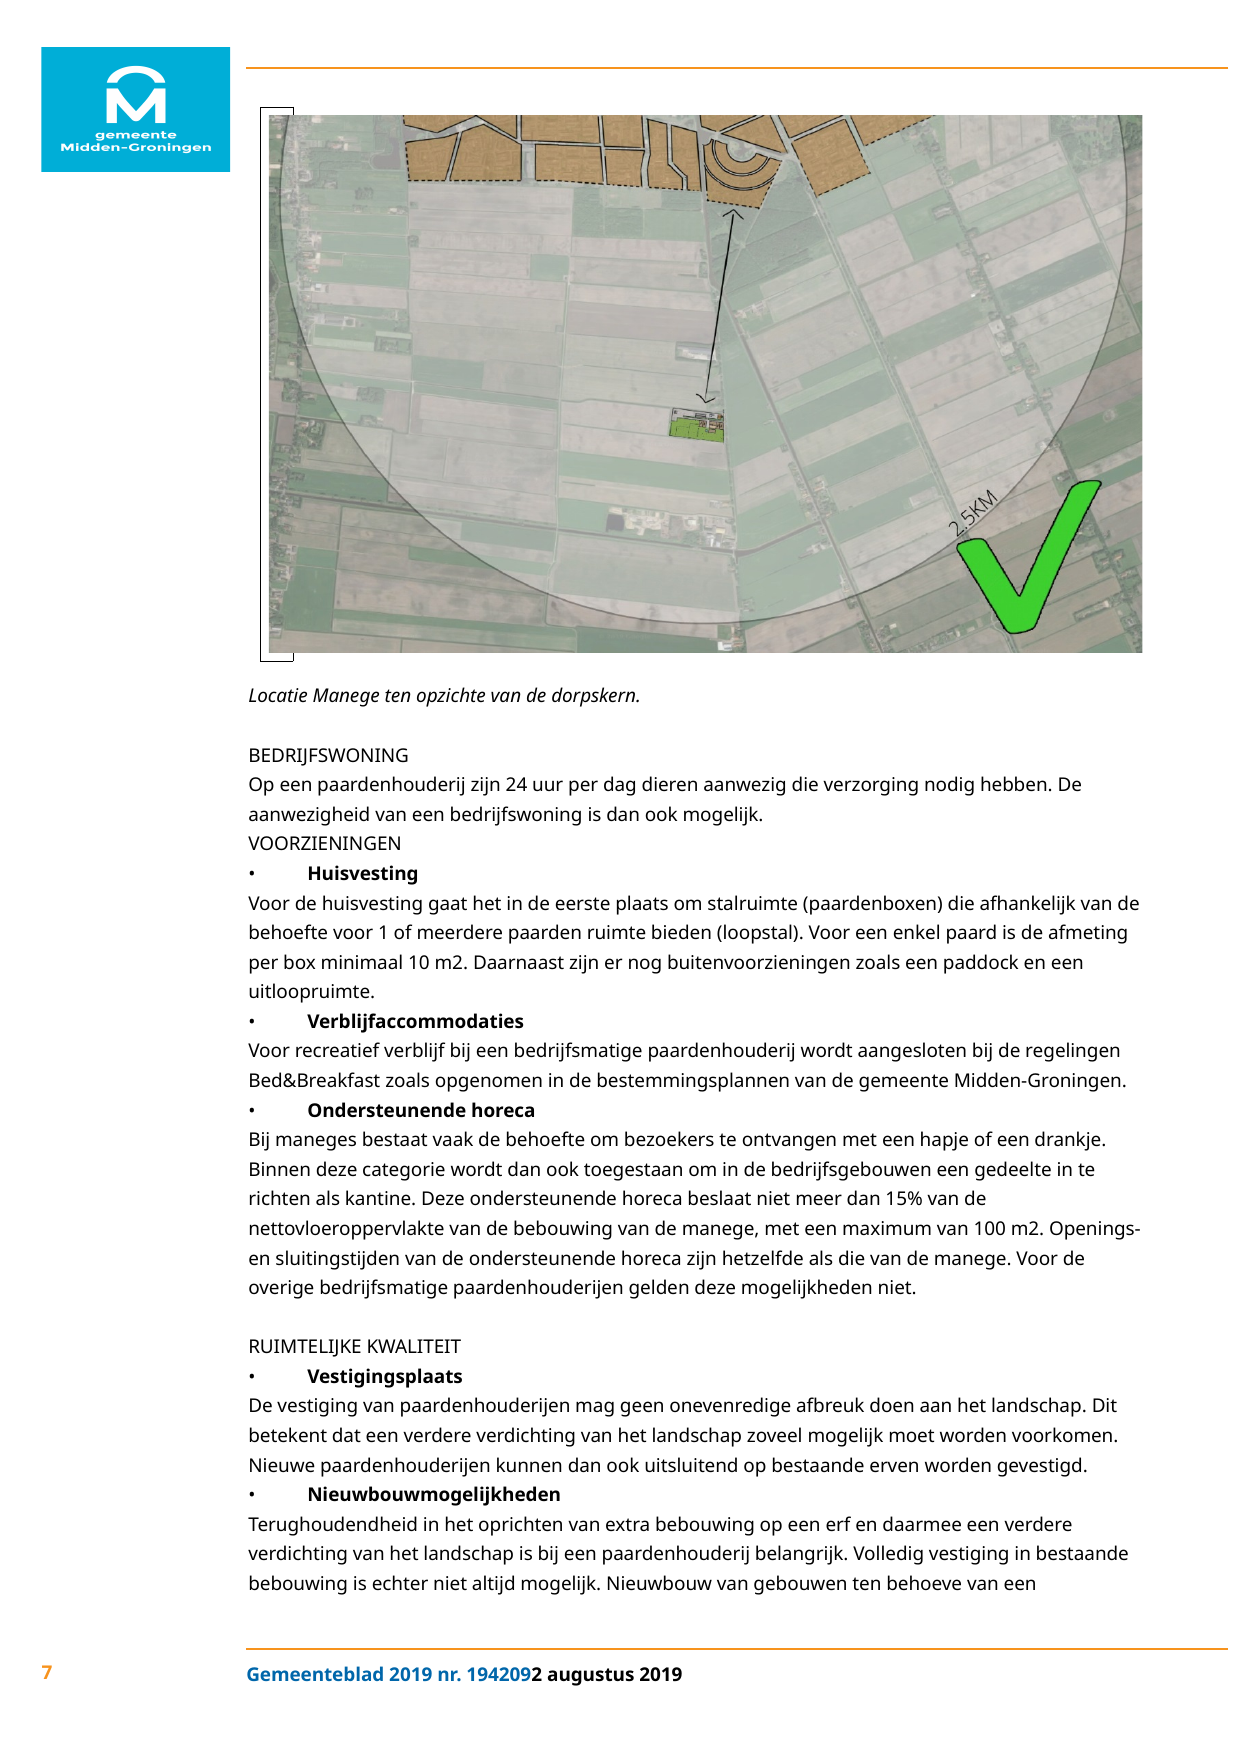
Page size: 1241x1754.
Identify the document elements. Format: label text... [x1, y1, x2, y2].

text De vestiging van paardenhouderijen mag geen onevenredige afbreuk doen aan het landschap. Dit betekent dat een verdere verdichting van het landschap zoveel mogelijk moet worden voorkomen. Nieuwe paardenhouderijen kunnen dan ook uitsluitend op bestaande erven worden gevestigd. [248, 1393, 1152, 1478]
list Ondersteunende horeca [248, 1097, 1152, 1123]
picture [107, 89, 165, 122]
text Op een paardenhouderij zijn 24 uur per dag dieren aanwezig die verzorging nodig hebben. De aanwezigheid van een bedrijfswoning is dan ook mogelijk. [248, 771, 1152, 827]
list Verblijfaccommodaties [248, 1008, 1152, 1034]
picture [184, 146, 190, 153]
list Huisvesting [248, 860, 1152, 886]
text Locatie Manege ten opzichte van de dorpskern. [248, 683, 1152, 708]
list Vestigingsplaats [248, 1363, 1152, 1389]
text Terughoudendheid in het oprichten van extra bebouwing op een erf en daarmee een verdere verdichting van het landschap is bij een paardenhouderij belangrijk. Volledig vestiging in bestaande bebouwing is echter niet altijd mogelijk. Nieuwbouw van gebouwen ten behoeve van een [248, 1511, 1152, 1596]
text BEDRIJFSWONING [248, 742, 1152, 768]
text Bij maneges bestaat vaak de behoefte om bezoekers te ontvangen met een hapje of een drankje. Binnen deze categorie wordt dan ook toegestaan om in de bedrijfsgebouwen een gedeelte in te richten als kantine. Deze ondersteunende horeca beslaat niet meer dan 15% van de nettovloeroppervlakte van de bebouwing van de manege, met een maximum van 100 m2. Openings- en sluitingstijden van de ondersteunende horeca zijn hetzelfde als die van de manege. Voor de overige bedrijfsmatige paardenhouderijen gelden deze mogelijkheden niet. [248, 1126, 1152, 1300]
picture [268, 115, 1143, 653]
picture [108, 66, 164, 82]
text Voor recreatief verblijf bij een bedrijfsmatige paardenhouderij wordt aangesloten bij de regelingen Bed&Breakfast zoals opgenomen in de bestemmingsplannen van de gemeente Midden-Groningen. [248, 1038, 1152, 1093]
text VOORZIENINGEN [248, 831, 1152, 856]
text Voor de huisvesting gaat het in de eerste plaats om stalruimte (paardenboxen) die afhankelijk van de behoefte voor 1 of meerdere paarden ruimte bieden (loopstal). Voor een enkel paard is de afmeting per box minimaal 10 m2. Daarnaast zijn er nog buitenvoorzieningen zoals een paddock en een uitloopruimte. [248, 890, 1152, 1004]
list Nieuwbouwmogelijkheden [248, 1481, 1152, 1507]
text RUIMTELIJKE KWALITEIT [248, 1333, 1152, 1359]
